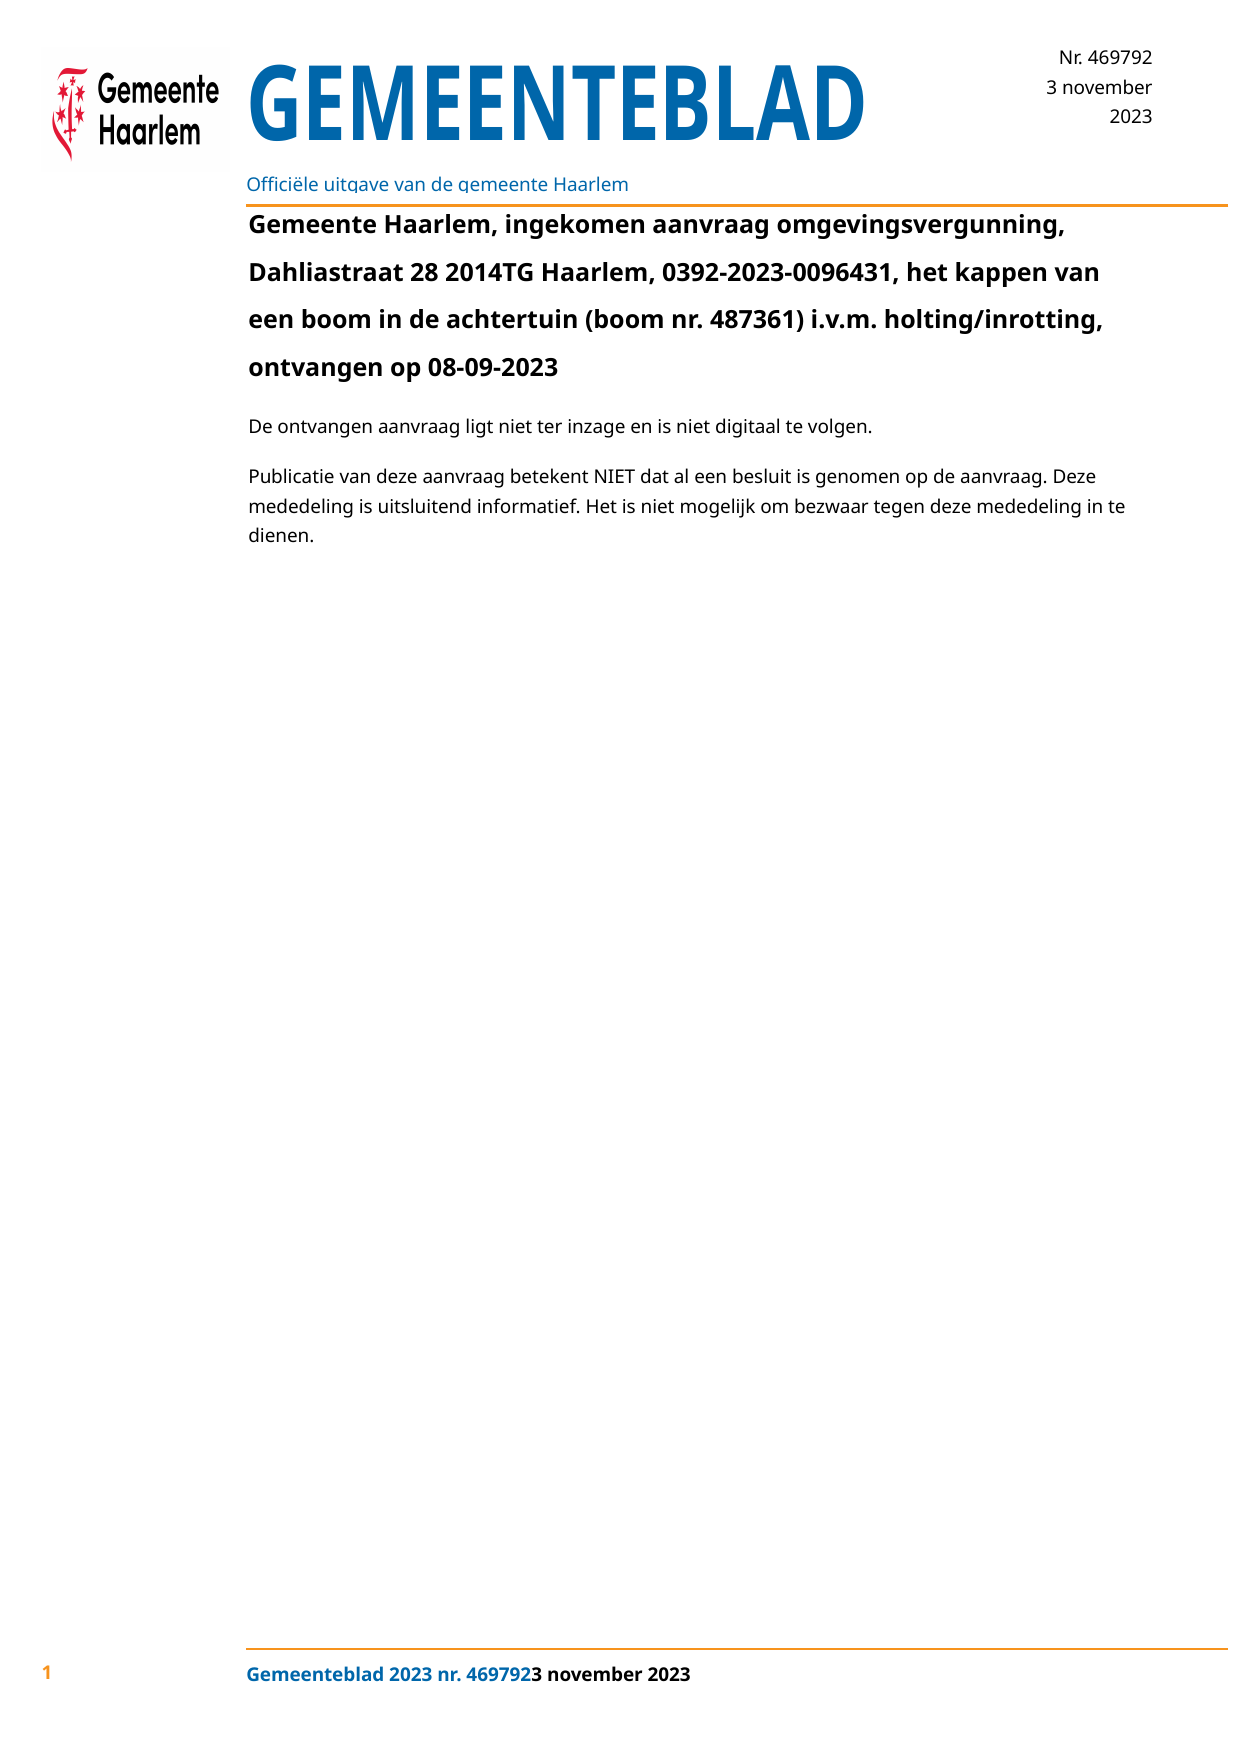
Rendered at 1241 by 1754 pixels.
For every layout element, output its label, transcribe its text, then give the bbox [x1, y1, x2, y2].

text De ontvangen aanvraag ligt niet ter inzage en is niet digitaal te volgen. [248, 413, 1152, 439]
picture [41, 47, 231, 172]
text Publicatie van deze aanvraag betekent NIET dat al een besluit is genomen op de aanvraag. Deze mededeling is uitsluitend informatief. Het is niet mogelijk om bezwaar tegen deze mededeling in te dienen. [248, 463, 1152, 548]
text Gemeente Haarlem, ingekomen aanvraag omgevingsvergunning, Dahliastraat 28 2014TG Haarlem, 0392-2023-0096431, het kappen van een boom in de achtertuin (boom nr. 487361) i.v.m. holting/inrotting, ontvangen op 08-09-2023 [248, 207, 1152, 384]
